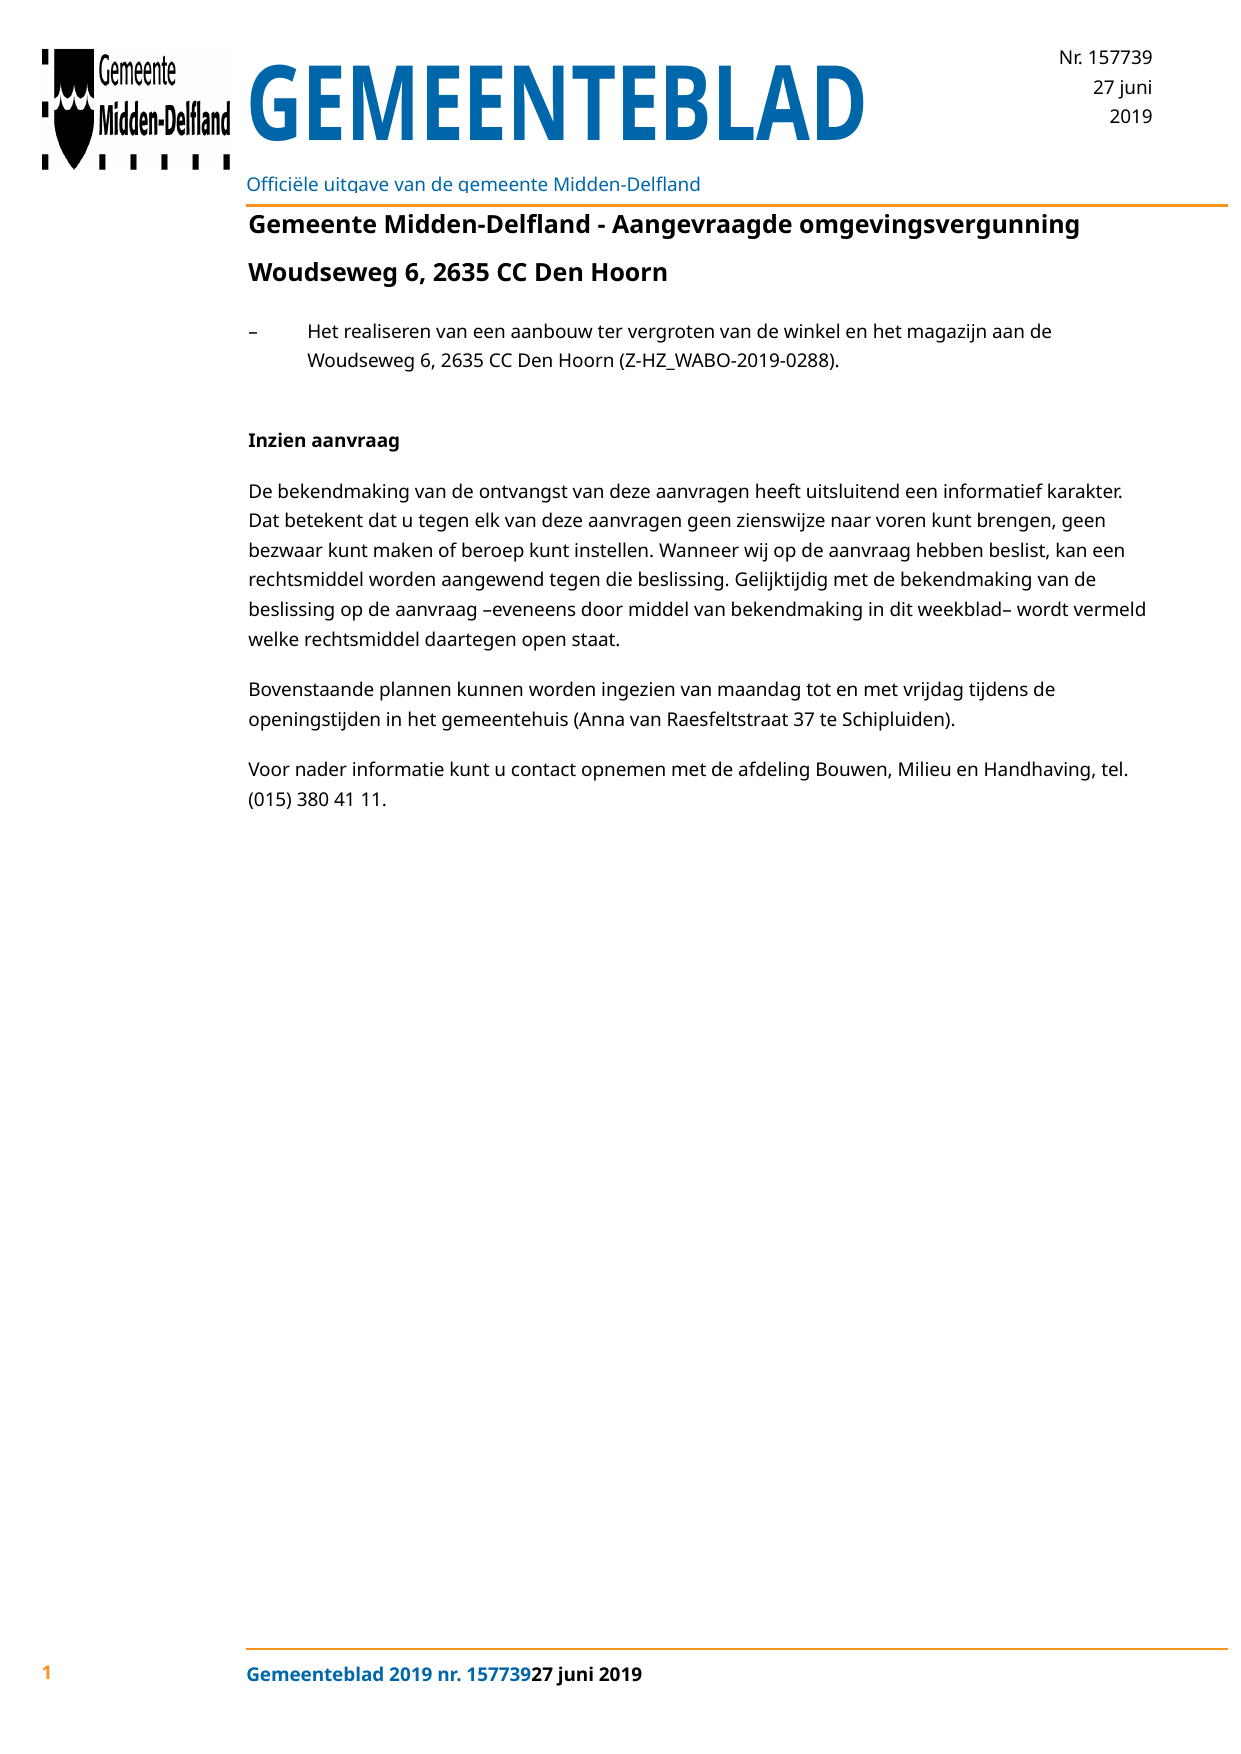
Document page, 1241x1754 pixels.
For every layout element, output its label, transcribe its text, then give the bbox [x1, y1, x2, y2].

text Gemeente Midden-Delfland - Aangevraagde omgevingsvergunning Woudseweg 6, 2635 CC Den Hoorn [248, 207, 1152, 288]
text Inzien aanvraag [248, 427, 1152, 453]
text Voor nader informatie kunt u contact opnemen met de afdeling Bouwen, Milieu en Handhaving, tel. (015) 380 41 11. [248, 756, 1152, 812]
picture [41, 47, 231, 172]
text De bekendmaking van de ontvangst van deze aanvragen heeft uitsluitend een informatief karakter. Dat betekent dat u tegen elk van deze aanvragen geen zienswijze naar voren kunt brengen, geen bezwaar kunt maken of beroep kunt instellen. Wanneer wij op de aanvraag hebben beslist, kan een rechtsmiddel worden aangewend tegen die beslissing. Gelijktijdig met de bekendmaking van de beslissing op de aanvraag –eveneens door middel van bekendmaking in dit weekblad– wordt vermeld welke rechtsmiddel daartegen open staat. [248, 478, 1152, 652]
text Bovenstaande plannen kunnen worden ingezien van maandag tot en met vrijdag tijdens de openingstijden in het gemeentehuis (Anna van Raesfeltstraat 37 te Schipluiden). [248, 676, 1152, 732]
list Het realiseren van een aanbouw ter vergroten van de winkel en het magazijn aan de Woudseweg 6, 2635 CC Den Hoorn (Z-HZ_WABO-2019-0288). [248, 318, 1152, 373]
